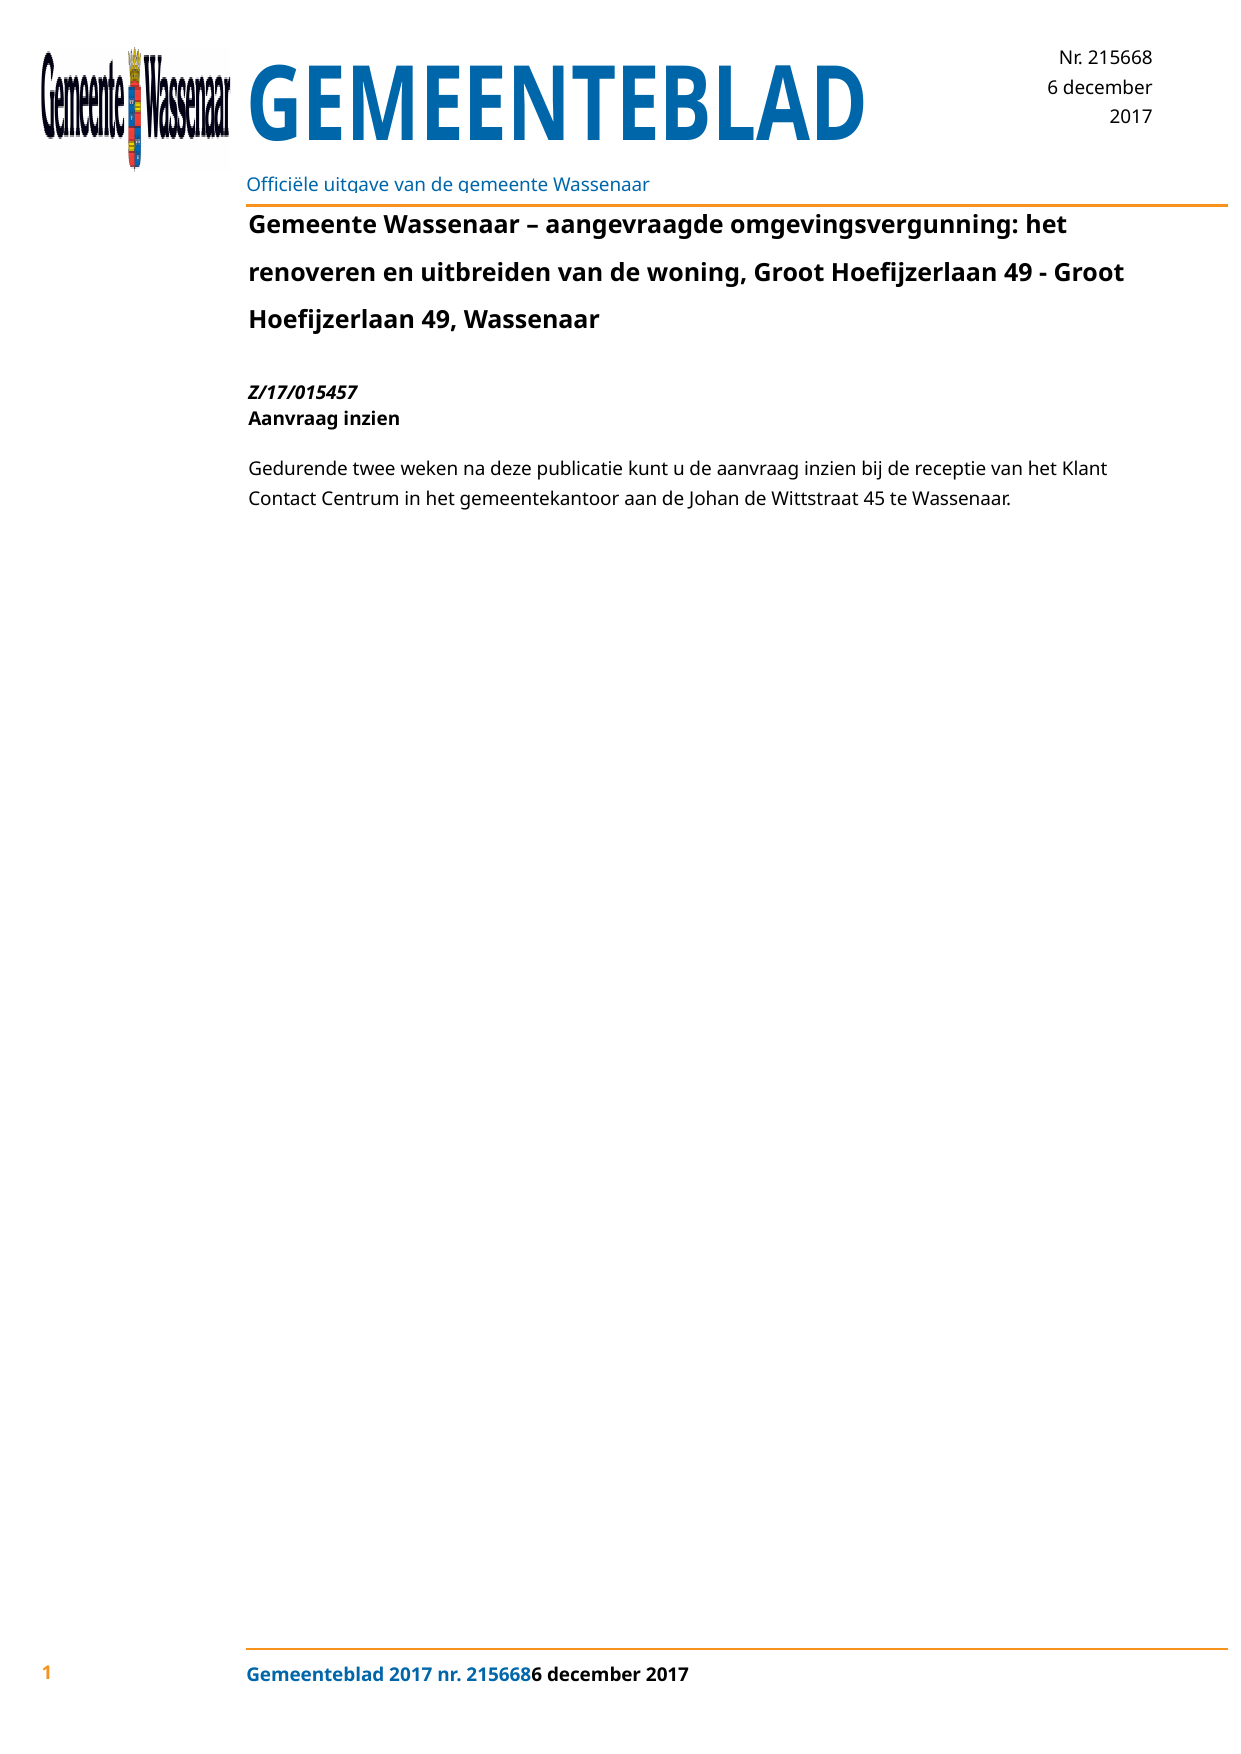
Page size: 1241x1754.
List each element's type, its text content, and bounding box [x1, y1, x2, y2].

text Gemeente Wassenaar – aangevraagde omgevingsvergunning: het renoveren en uitbreiden van de woning, Groot Hoefijzerlaan 49 - Groot Hoefijzerlaan 49, Wassenaar [248, 207, 1152, 336]
text Gedurende twee weken na deze publicatie kunt u de aanvraag inzien bij de receptie van het Klant Contact Centrum in het gemeentekantoor aan de Johan de Wittstraat 45 te Wassenaar. [248, 455, 1152, 511]
text Aanvraag inzien [248, 405, 1152, 431]
text Z/17/015457 [248, 379, 1152, 405]
picture [41, 47, 231, 172]
